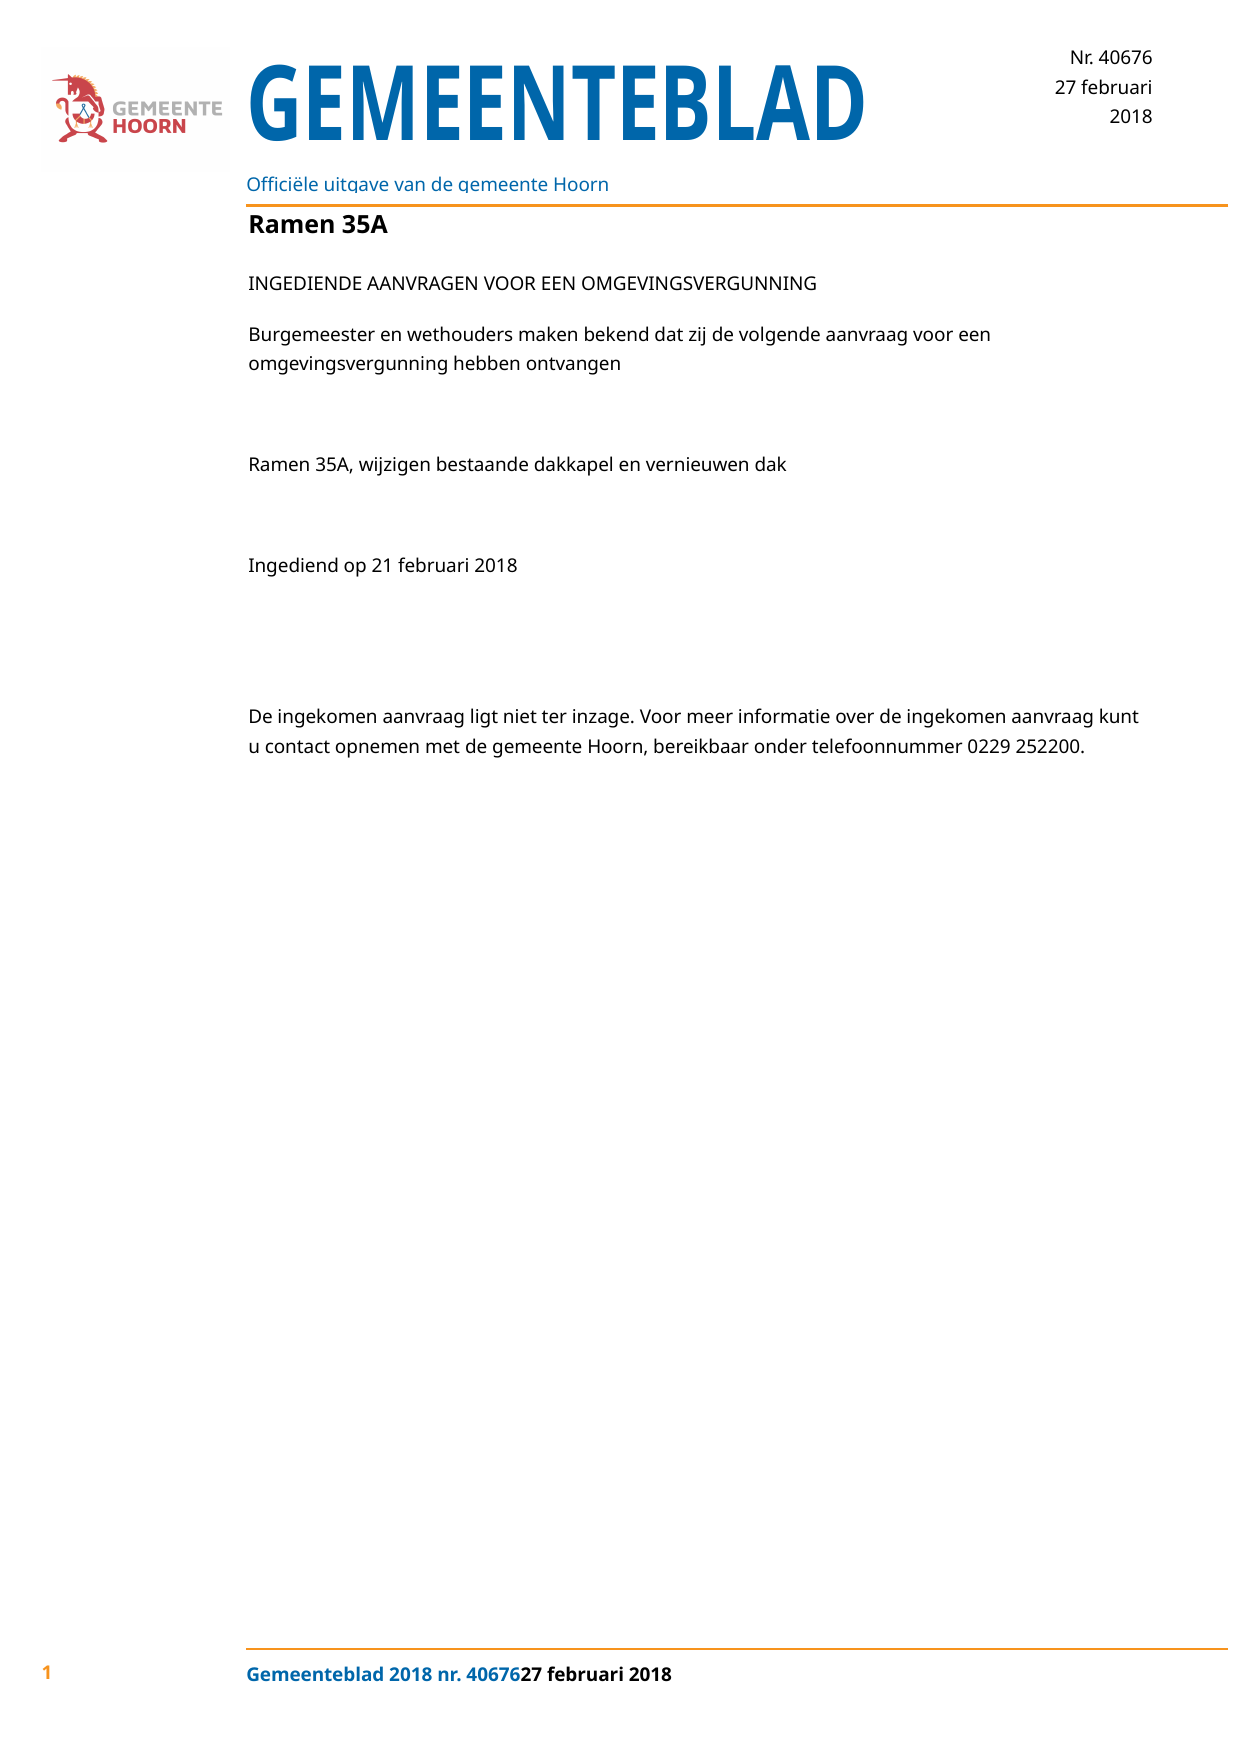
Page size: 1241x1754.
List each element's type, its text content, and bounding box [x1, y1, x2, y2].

picture [41, 47, 231, 172]
text Burgemeester en wethouders maken bekend dat zij de volgende aanvraag voor een omgevingsvergunning hebben ontvangen [248, 321, 1152, 376]
text Ramen 35A [248, 207, 1152, 241]
text Ramen 35A, wijzigen bestaande dakkapel en vernieuwen dak [248, 451, 1152, 477]
text Ingediend op 21 februari 2018 [248, 552, 1152, 578]
text INGEDIENDE AANVRAGEN VOOR EEN OMGEVINGSVERGUNNING [248, 270, 1152, 296]
text De ingekomen aanvraag ligt niet ter inzage. Voor meer informatie over de ingekomen aanvraag kunt u contact opnemen met de gemeente Hoorn, bereikbaar onder telefoonnummer 0229 252200. [248, 703, 1152, 758]
